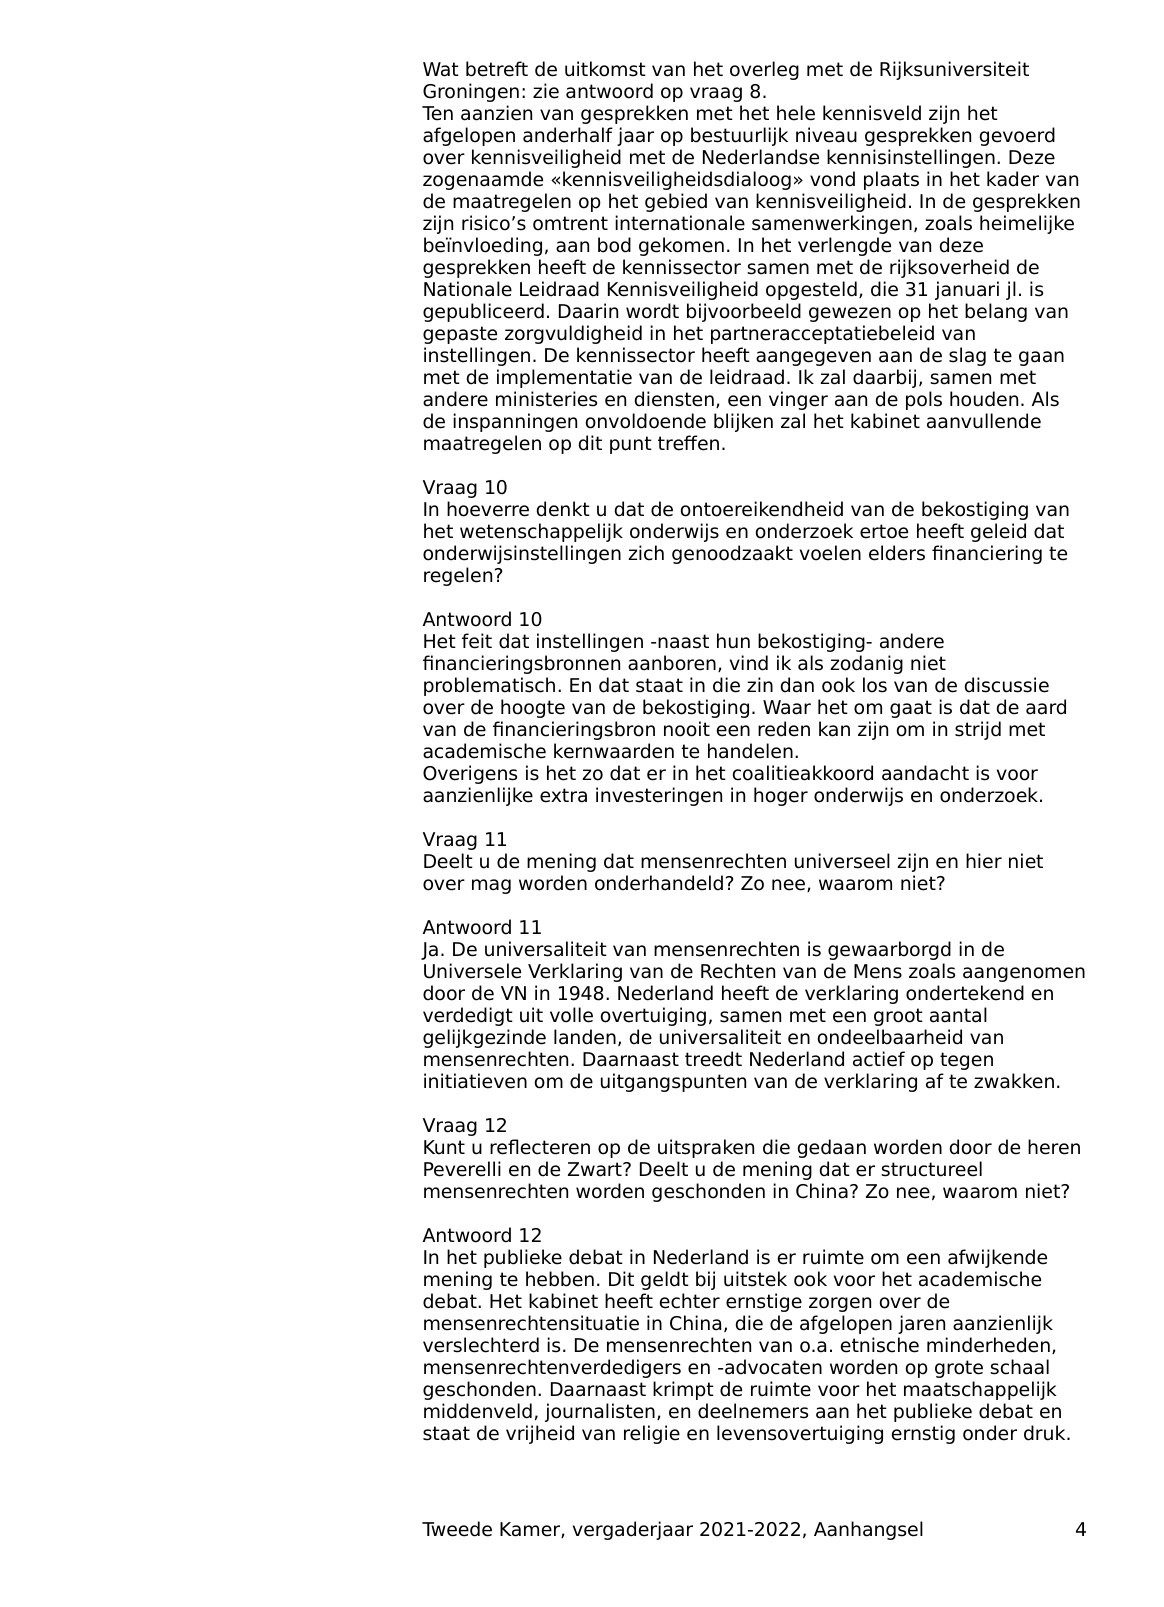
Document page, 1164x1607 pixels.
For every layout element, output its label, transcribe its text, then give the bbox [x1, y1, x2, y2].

text Antwoord 10 [422, 609, 1087, 631]
text Wat betreft de uitkomst van het overleg met de Rijksuniversiteit Groningen: zie antwoord op vraag 8. [422, 59, 1087, 103]
text In het publieke debat in Nederland is er ruimte om een afwijkende mening te hebben. Dit geldt bij uitstek ook voor het academische debat. Het kabinet heeft echter ernstige zorgen over de mensenrechtensituatie in China, die de afgelopen jaren aanzienlijk verslechterd is. De mensenrechten van o.a. etnische minderheden, mensenrechtenverdedigers en -advocaten worden op grote schaal geschonden. Daarnaast krimpt de ruimte voor het maatschappelijk middenveld, journalisten, en deelnemers aan het publieke debat en staat de vrijheid van religie en levensovertuiging ernstig onder druk. [422, 1247, 1087, 1445]
text Vraag 10 [422, 477, 1087, 499]
text Vraag 12 [422, 1115, 1087, 1137]
text Vraag 11 [422, 829, 1087, 851]
text Antwoord 11 [422, 917, 1087, 939]
text Kunt u reflecteren op de uitspraken die gedaan worden door de heren Peverelli en de Zwart? Deelt u de mening dat er structureel mensenrechten worden geschonden in China? Zo nee, waarom niet? [422, 1137, 1087, 1203]
text Overigens is het zo dat er in het coalitieakkoord aandacht is voor aanzienlijke extra investeringen in hoger onderwijs en onderzoek. [422, 763, 1087, 807]
text Deelt u de mening dat mensenrechten universeel zijn en hier niet over mag worden onderhandeld? Zo nee, waarom niet? [422, 851, 1087, 895]
text Ten aanzien van gesprekken met het hele kennisveld zijn het afgelopen anderhalf jaar op bestuurlijk niveau gesprekken gevoerd over kennisveiligheid met de Nederlandse kennisinstellingen. Deze zogenaamde «kennisveiligheidsdialoog» vond plaats in het kader van de maatregelen op het gebied van kennisveiligheid. In de gesprekken zijn risico’s omtrent internationale samenwerkingen, zoals heimelijke beïnvloeding, aan bod gekomen. In het verlengde van deze gesprekken heeft de kennissector samen met de rijksoverheid de Nationale Leidraad Kennisveiligheid opgesteld, die 31 januari jl. is gepubliceerd. Daarin wordt bijvoorbeeld gewezen op het belang van gepaste zorgvuldigheid in het partneracceptatiebeleid van instellingen. De kennissector heeft aangegeven aan de slag te gaan met de implementatie van de leidraad. Ik zal daarbij, samen met andere ministeries en diensten, een vinger aan de pols houden. Als de inspanningen onvoldoende blijken zal het kabinet aanvullende maatregelen op dit punt treffen. [422, 103, 1087, 455]
text Antwoord 12 [422, 1225, 1087, 1247]
text Ja. De universaliteit van mensenrechten is gewaarborgd in de Universele Verklaring van de Rechten van de Mens zoals aangenomen door de VN in 1948. Nederland heeft de verklaring ondertekend en verdedigt uit volle overtuiging, samen met een groot aantal gelijkgezinde landen, de universaliteit en ondeelbaarheid van mensenrechten. Daarnaast treedt Nederland actief op tegen initiatieven om de uitgangspunten van de verklaring af te zwakken. [422, 939, 1087, 1093]
text In hoeverre denkt u dat de ontoereikendheid van de bekostiging van het wetenschappelijk onderwijs en onderzoek ertoe heeft geleid dat onderwijsinstellingen zich genoodzaakt voelen elders financiering te regelen? [422, 499, 1087, 587]
text Het feit dat instellingen -naast hun bekostiging- andere financieringsbronnen aanboren, vind ik als zodanig niet problematisch. En dat staat in die zin dan ook los van de discussie over de hoogte van de bekostiging. Waar het om gaat is dat de aard van de financieringsbron nooit een reden kan zijn om in strijd met academische kernwaarden te handelen. [422, 631, 1087, 763]
